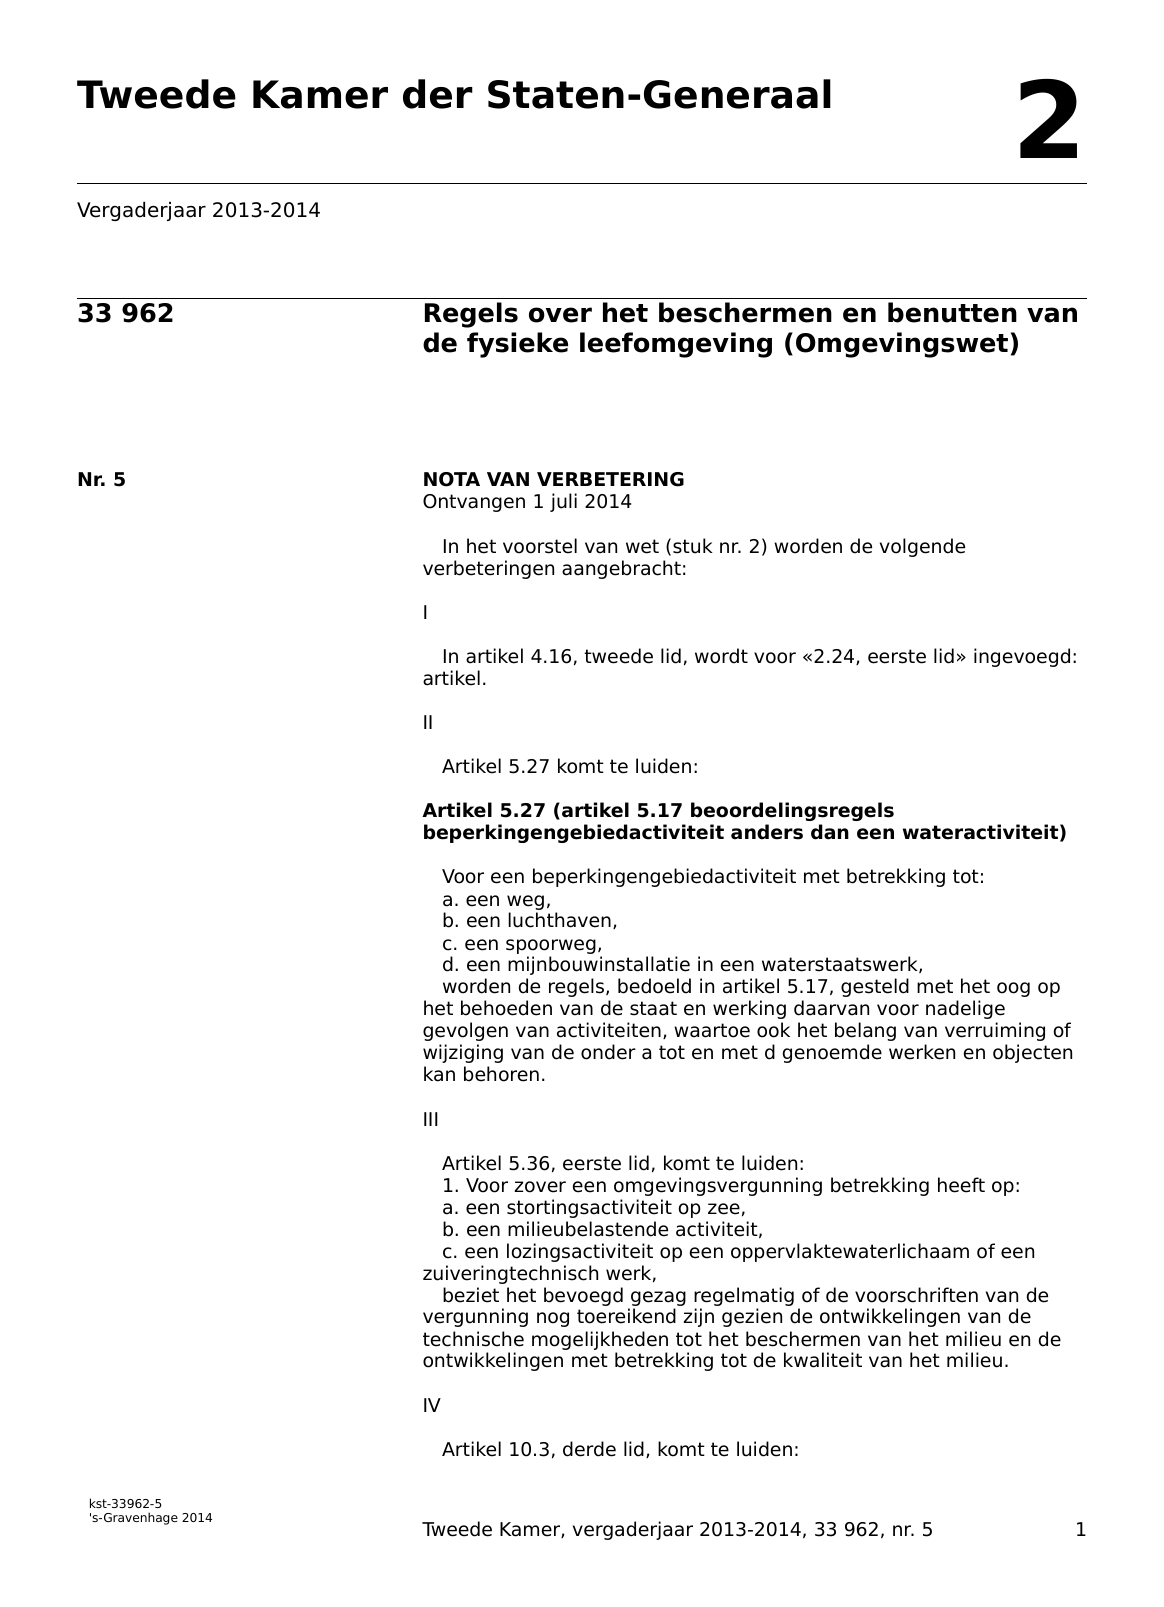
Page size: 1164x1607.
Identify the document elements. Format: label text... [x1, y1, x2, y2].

table_cell Vergaderjaar 2013-2014 [77, 184, 1087, 298]
subtitle IV [422, 1394, 1087, 1417]
subtitle Nr. 5 NOTA VAN VERBETERING [77, 469, 1087, 491]
text c. een spoorweg, [422, 932, 1087, 954]
text 's-Gravenhage 2014 [88, 1511, 323, 1525]
text a. een stortingsactiviteit op zee, [422, 1197, 1087, 1218]
text In het voorstel van wet (stuk nr. 2) worden de volgende verbeteringen aangebracht: [422, 536, 1087, 579]
text In artikel 4.16, tweede lid, wordt voor «2.24, eerste lid» ingevoegd: artikel. [422, 646, 1087, 690]
text kst-33962-5 [88, 1497, 323, 1511]
text worden de regels, bedoeld in artikel 5.17, gesteld met het oog op het behoeden van de staat en werking daarvan voor nadelige gevolgen van activiteiten, waartoe ook het belang van verruiming of wijziging van de onder a tot en met d genoemde werken en objecten kan behoren. [422, 976, 1087, 1086]
text beziet het bevoegd gezag regelmatig of de voorschriften van de vergunning nog toereikend zijn gezien de ontwikkelingen van de technische mogelijkheden tot het beschermen van het milieu en de ontwikkelingen met betrekking tot de kwaliteit van het milieu. [422, 1284, 1087, 1372]
text d. een mijnbouwinstallatie in een waterstaatswerk, [422, 954, 1087, 976]
text b. een milieubelastende activiteit, [422, 1218, 1087, 1241]
text b. een luchthaven, [422, 910, 1087, 932]
text Voor een beperkingengebiedactiviteit met betrekking tot: [422, 866, 1087, 888]
subtitle II [422, 712, 1087, 734]
subtitle Artikel 5.27 (artikel 5.17 beoordelingsregels beperkingengebiedactiviteit anders dan een wateractiviteit) [422, 800, 1087, 844]
text Ontvangen 1 juli 2014 [422, 491, 1087, 513]
subtitle 33 962 Regels over het beschermen en benutten van de fysieke leefomgeving (Omgevingswet) [77, 299, 1087, 358]
text Artikel 5.36, eerste lid, komt te luiden: [422, 1153, 1087, 1174]
table_header Tweede Kamer der Staten-Generaal [77, 59, 886, 183]
text 1. Voor zover een omgevingsvergunning betrekking heeft op: [422, 1174, 1087, 1197]
text Artikel 10.3, derde lid, komt te luiden: [422, 1439, 1087, 1461]
text Artikel 5.27 komt te luiden: [422, 756, 1087, 778]
subtitle III [422, 1108, 1087, 1130]
text a. een weg, [422, 888, 1087, 910]
text c. een lozingsactiviteit op een oppervlaktewaterlichaam of een zuiveringtechnisch werk, [422, 1241, 1087, 1284]
subtitle I [422, 602, 1087, 624]
table_header 2 [886, 59, 1087, 183]
